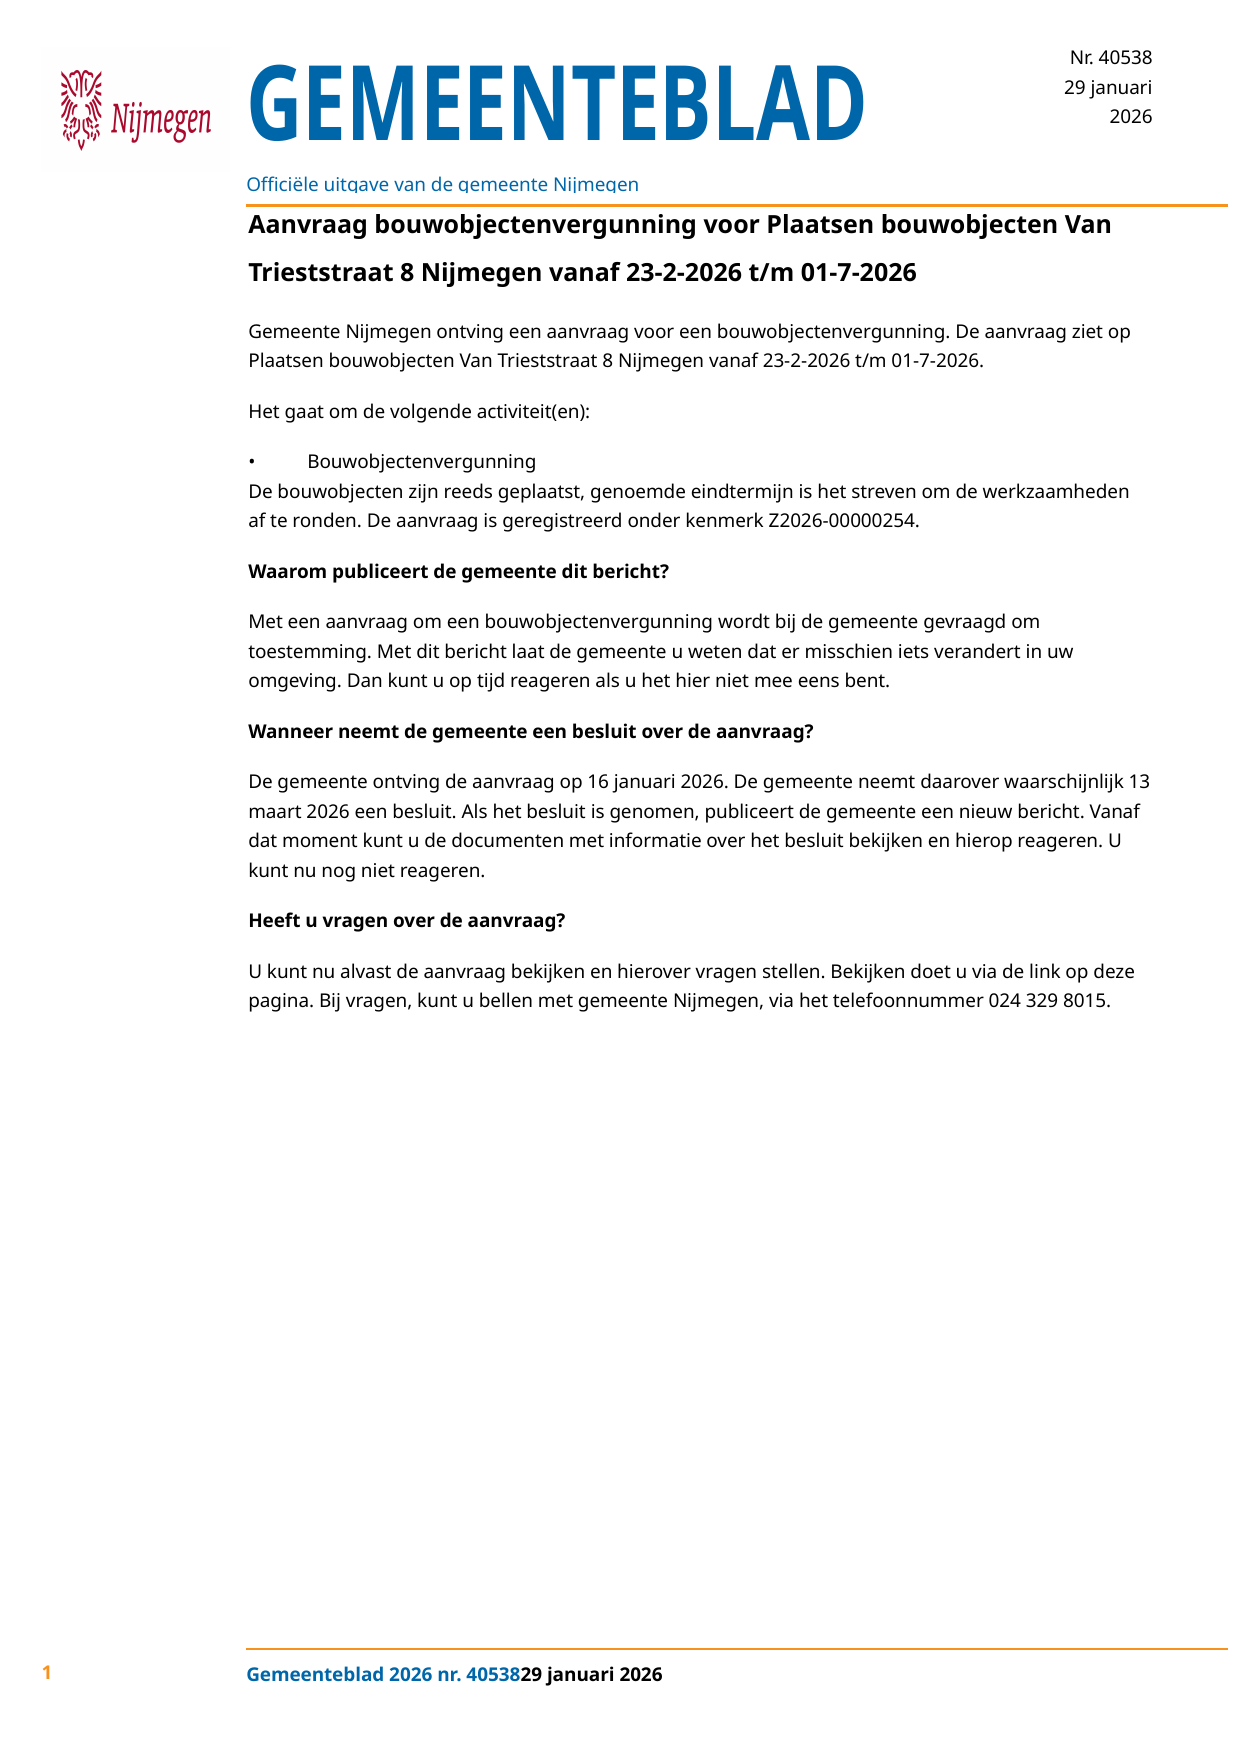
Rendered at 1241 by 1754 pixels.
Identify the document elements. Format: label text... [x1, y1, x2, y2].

text De bouwobjecten zijn reeds geplaatst, genoemde eindtermijn is het streven om de werkzaamheden af te ronden. De aanvraag is geregistreerd onder kenmerk Z2026-00000254. [248, 478, 1152, 533]
text De gemeente ontving de aanvraag op 16 januari 2026. De gemeente neemt daarover waarschijnlijk 13 maart 2026 een besluit. Als het besluit is genomen, publiceert de gemeente een nieuw bericht. Vanaf dat moment kunt u de documenten met informatie over het besluit bekijken en hierop reageren. U kunt nu nog niet reageren. [248, 768, 1152, 883]
picture [41, 47, 231, 172]
text Waarom publiceert de gemeente dit bericht? [248, 558, 1152, 584]
text Aanvraag bouwobjectenvergunning voor Plaatsen bouwobjecten Van Trieststraat 8 Nijmegen vanaf 23-2-2026 t/m 01-7-2026 [248, 207, 1152, 288]
text Het gaat om de volgende activiteit(en): [248, 398, 1152, 424]
text U kunt nu alvast de aanvraag bekijken en hierover vragen stellen. Bekijken doet u via de link op deze pagina. Bij vragen, kunt u bellen met gemeente Nijmegen, via het telefoonnummer 024 329 8015. [248, 958, 1152, 1013]
text Met een aanvraag om een bouwobjectenvergunning wordt bij de gemeente gevraagd om toestemming. Met dit bericht laat de gemeente u weten dat er misschien iets verandert in uw omgeving. Dan kunt u op tijd reageren als u het hier niet mee eens bent. [248, 608, 1152, 693]
text Wanneer neemt de gemeente een besluit over de aanvraag? [248, 718, 1152, 744]
text Gemeente Nijmegen ontving een aanvraag voor een bouwobjectenvergunning. De aanvraag ziet op Plaatsen bouwobjecten Van Trieststraat 8 Nijmegen vanaf 23-2-2026 t/m 01-7-2026. [248, 318, 1152, 373]
text Heeft u vragen over de aanvraag? [248, 907, 1152, 933]
list Bouwobjectenvergunning [248, 448, 1152, 474]
